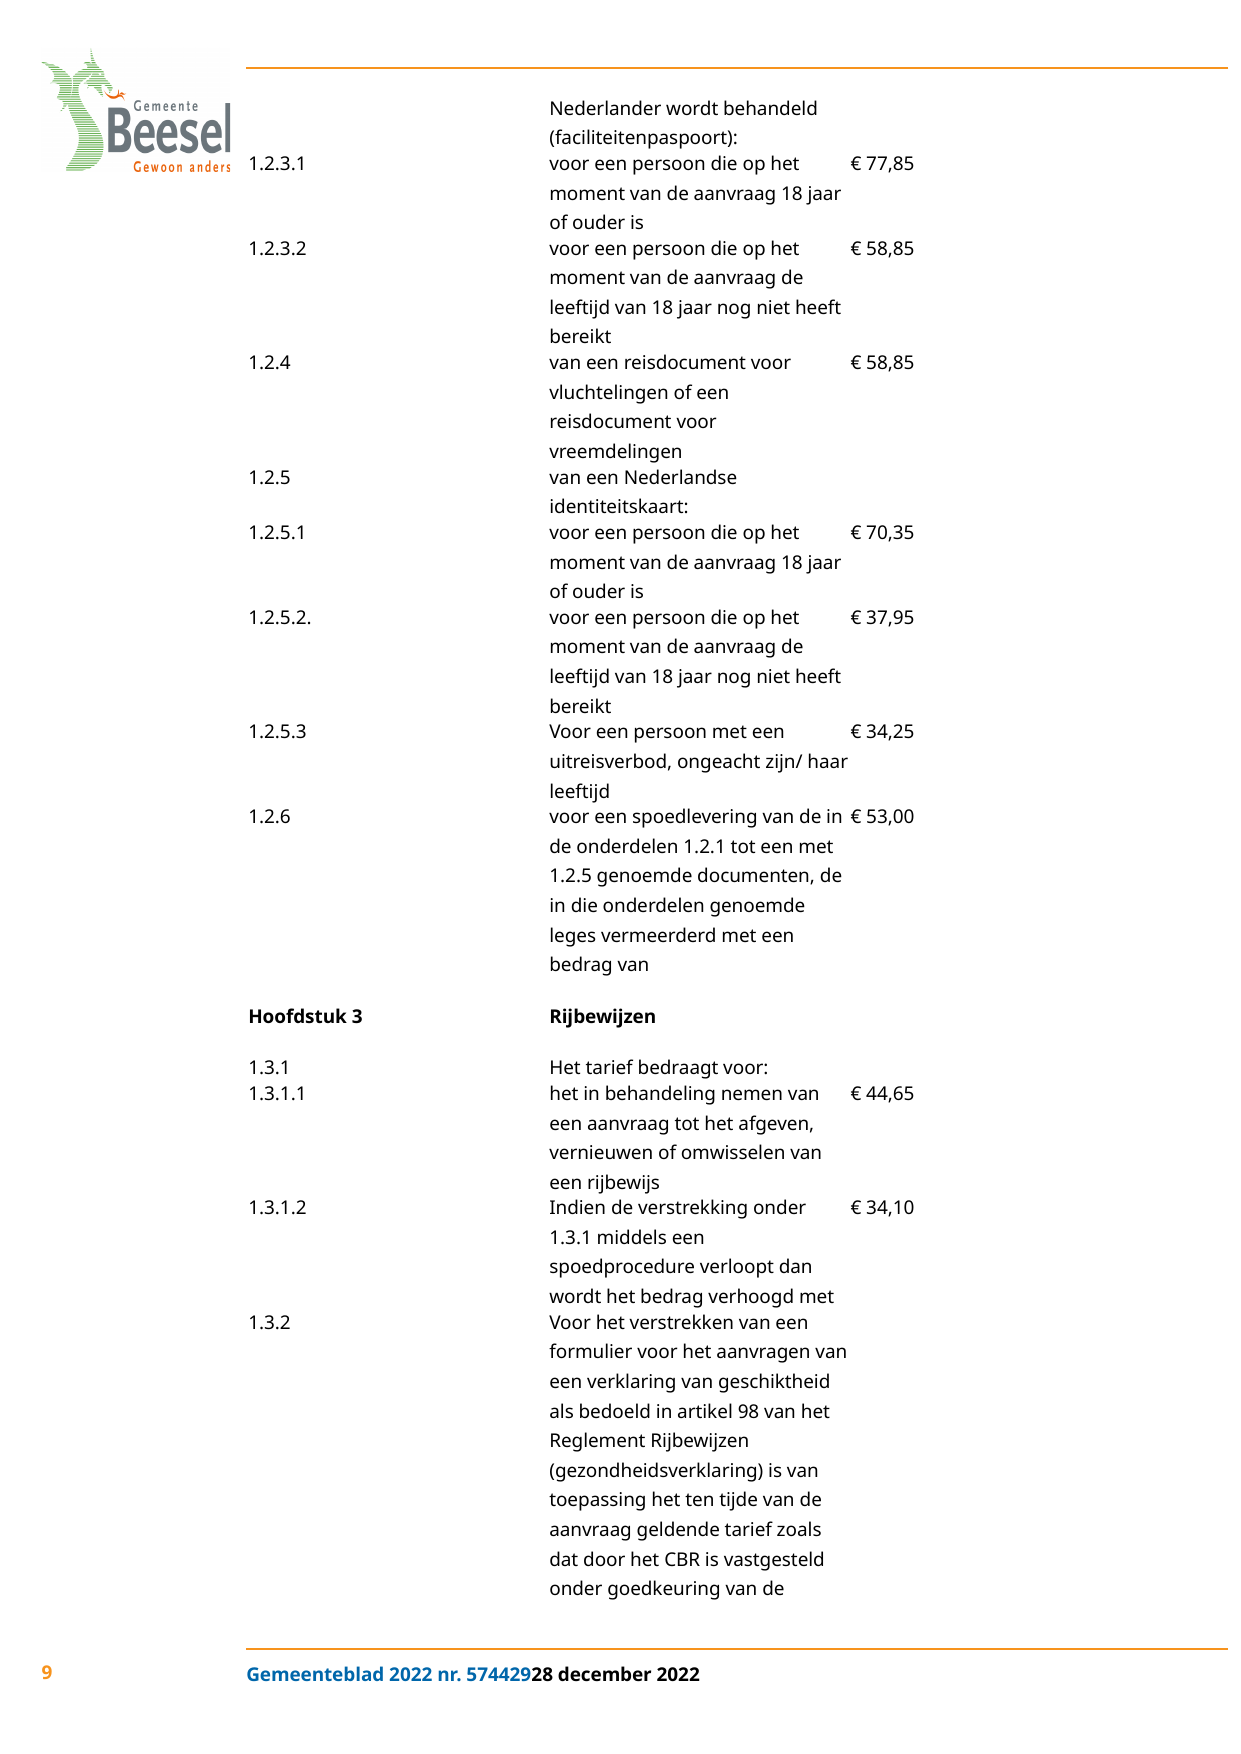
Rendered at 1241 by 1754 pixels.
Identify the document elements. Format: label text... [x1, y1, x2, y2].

table_cell 1.2.5 [248, 464, 549, 519]
table_cell 1.3.2 [248, 1309, 549, 1601]
picture [41, 47, 231, 172]
table_cell Rijbewijzen [549, 1003, 850, 1029]
table_cell van een Nederlandse identiteitskaart: [549, 464, 850, 519]
table_cell 1.3.1.2 [248, 1195, 549, 1309]
table_cell 1.2.3.2 [248, 235, 549, 349]
table_cell [850, 1029, 1152, 1054]
table_cell het in behandeling nemen van een aanvraag tot het afgeven, vernieuwen of omwisselen van een rijbewijs [549, 1080, 850, 1194]
table_cell € 77,85 [850, 150, 1152, 235]
table_cell voor een persoon die op het moment van de aanvraag de leeftijd van 18 jaar nog niet heeft bereikt [549, 235, 850, 349]
table_cell voor een persoon die op het moment van de aanvraag de leeftijd van 18 jaar nog niet heeft bereikt [549, 604, 850, 719]
table_cell 1.2.5.2. [248, 604, 549, 719]
table_cell Hoofdstuk 3 [248, 1003, 549, 1029]
table_cell 1.2.6 [248, 804, 549, 977]
table_cell voor een persoon die op het moment van de aanvraag 18 jaar of ouder is [549, 519, 850, 604]
table_cell [850, 1054, 1152, 1080]
table_cell [850, 1003, 1152, 1029]
table_cell voor een spoedlevering van de in de onderdelen 1.2.1 tot een met 1.2.5 genoemde documenten, de in die onderdelen genoemde leges vermeerderd met een bedrag van [549, 804, 850, 977]
table_cell 1.2.4 [248, 350, 549, 464]
table_cell € 34,10 [850, 1195, 1152, 1309]
table_cell [549, 1029, 850, 1054]
table_cell 1.3.1 [248, 1054, 549, 1080]
table_cell 1.2.5.1 [248, 519, 549, 604]
table_cell [248, 977, 549, 1003]
table_cell [850, 464, 1152, 519]
table_cell Het tarief bedraagt voor: [549, 1054, 850, 1080]
table_cell € 70,35 [850, 519, 1152, 604]
table_cell [248, 1029, 549, 1054]
table_cell van een reisdocument voor vluchtelingen of een reisdocument voor vreemdelingen [549, 350, 850, 464]
table_cell Voor een persoon met een uitreisverbod, ongeacht zijn/ haar leeftijd [549, 719, 850, 803]
table_cell 1.2.5.3 [248, 719, 549, 803]
table_cell 1.2.3.1 [248, 150, 549, 235]
table_cell € 53,00 [850, 804, 1152, 977]
table_cell € 58,85 [850, 350, 1152, 464]
table_cell [850, 95, 1152, 150]
table_cell 1.3.1.1 [248, 1080, 549, 1194]
table_cell [850, 1309, 1152, 1601]
table_cell Indien de verstrekking onder 1.3.1 middels een spoedprocedure verloopt dan wordt het bedrag verhoogd met [549, 1195, 850, 1309]
table_cell [248, 95, 549, 150]
table_cell Nederlander wordt behandeld (faciliteitenpaspoort): [549, 95, 850, 150]
table_cell € 58,85 [850, 235, 1152, 349]
table_cell € 34,25 [850, 719, 1152, 803]
table_cell voor een persoon die op het moment van de aanvraag 18 jaar of ouder is [549, 150, 850, 235]
table_cell [850, 977, 1152, 1003]
table_cell [549, 977, 850, 1003]
table_cell € 44,65 [850, 1080, 1152, 1194]
table_cell € 37,95 [850, 604, 1152, 719]
table_cell Voor het verstrekken van een formulier voor het aanvragen van een verklaring van geschiktheid als bedoeld in artikel 98 van het Reglement Rijbewijzen (gezondheidsverklaring) is van toepassing het ten tijde van de aanvraag geldende tarief zoals dat door het CBR is vastgesteld onder goedkeuring van de [549, 1309, 850, 1601]
